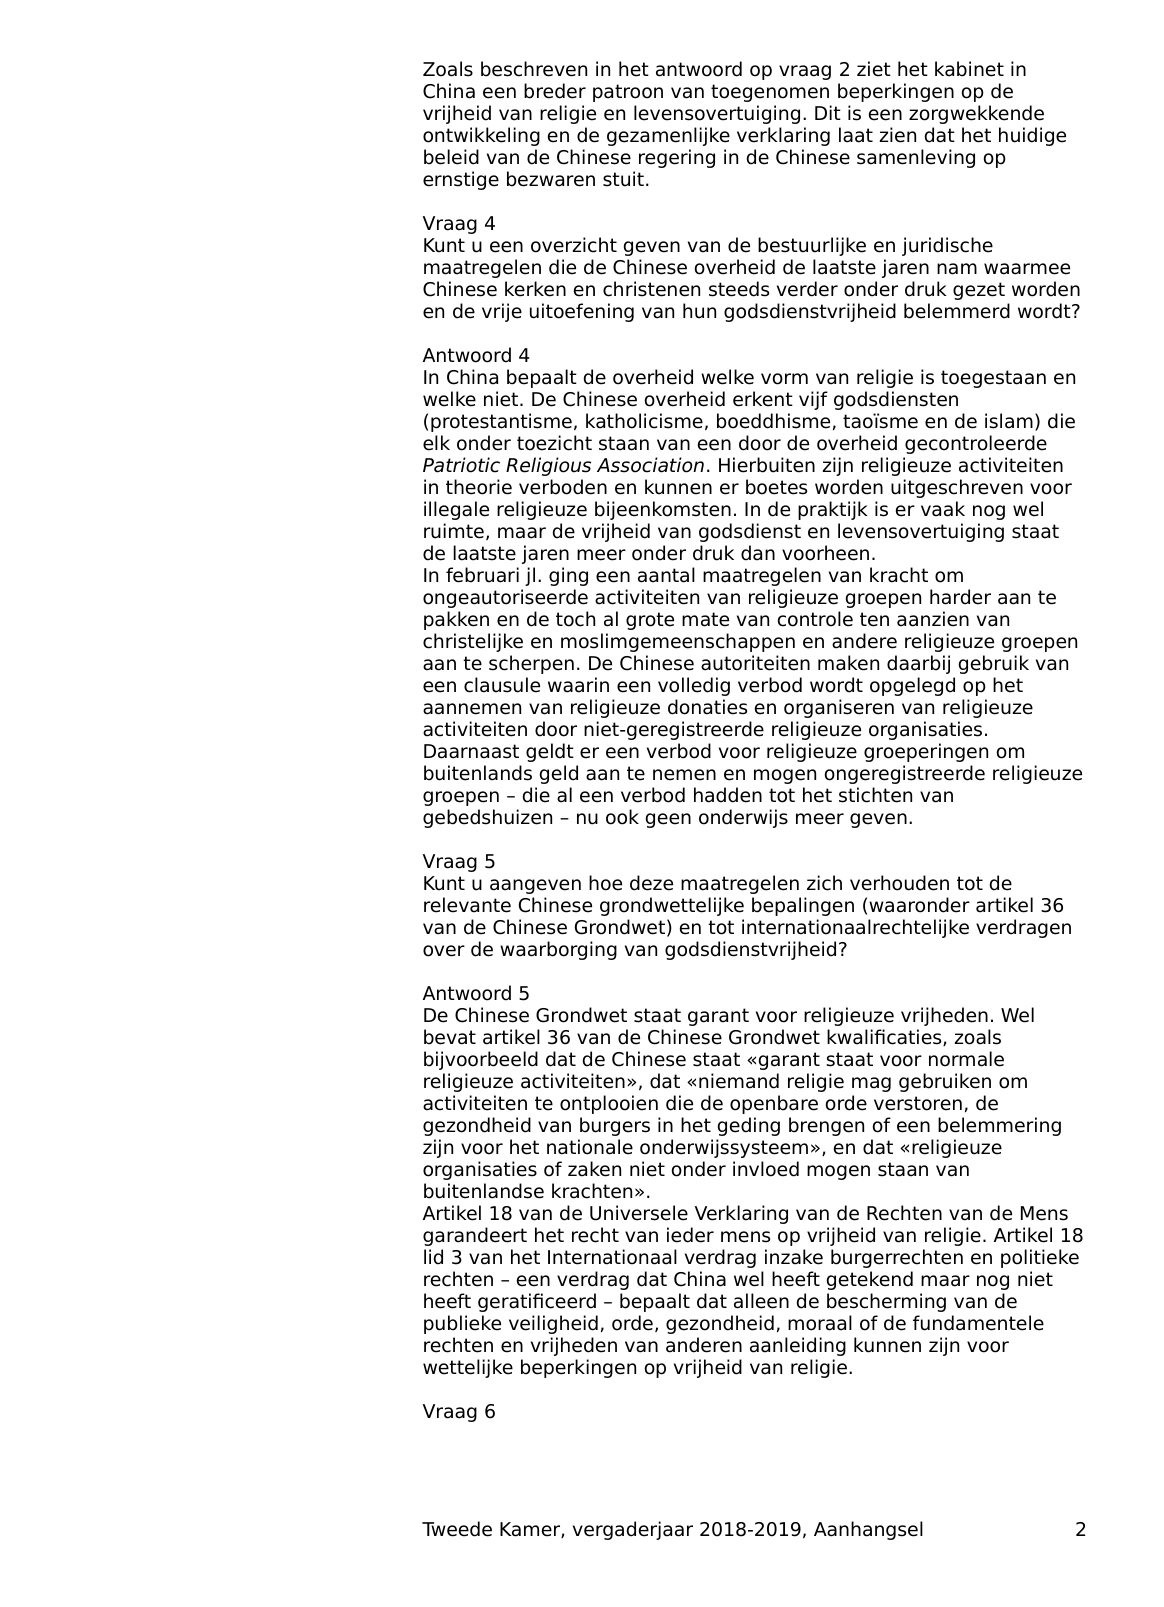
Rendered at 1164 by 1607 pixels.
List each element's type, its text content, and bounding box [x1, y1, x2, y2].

text In China bepaalt de overheid welke vorm van religie is toegestaan en welke niet. De Chinese overheid erkent vijf godsdiensten (protestantisme, katholicisme, boeddhisme, taoïsme en de islam) die elk onder toezicht staan van een door de overheid gecontroleerde Patriotic Religious Association. Hierbuiten zijn religieuze activiteiten in theorie verboden en kunnen er boetes worden uitgeschreven voor illegale religieuze bijeenkomsten. In de praktijk is er vaak nog wel ruimte, maar de vrijheid van godsdienst en levensovertuiging staat de laatste jaren meer onder druk dan voorheen. [422, 367, 1087, 565]
text Zoals beschreven in het antwoord op vraag 2 ziet het kabinet in China een breder patroon van toegenomen beperkingen op de vrijheid van religie en levensovertuiging. Dit is een zorgwekkende ontwikkeling en de gezamenlijke verklaring laat zien dat het huidige beleid van de Chinese regering in de Chinese samenleving op ernstige bezwaren stuit. [422, 59, 1087, 191]
text Antwoord 4 [422, 345, 1087, 367]
text Artikel 18 van de Universele Verklaring van de Rechten van de Mens garandeert het recht van ieder mens op vrijheid van religie. Artikel 18 lid 3 van het Internationaal verdrag inzake burgerrechten en politieke rechten – een verdrag dat China wel heeft getekend maar nog niet heeft geratificeerd – bepaalt dat alleen de bescherming van de publieke veiligheid, orde, gezondheid, moraal of de fundamentele rechten en vrijheden van anderen aanleiding kunnen zijn voor wettelijke beperkingen op vrijheid van religie. [422, 1203, 1087, 1379]
text Kunt u een overzicht geven van de bestuurlijke en juridische maatregelen die de Chinese overheid de laatste jaren nam waarmee Chinese kerken en christenen steeds verder onder druk gezet worden en de vrije uitoefening van hun godsdienstvrijheid belemmerd wordt? [422, 235, 1087, 323]
text De Chinese Grondwet staat garant voor religieuze vrijheden. Wel bevat artikel 36 van de Chinese Grondwet kwalificaties, zoals bijvoorbeeld dat de Chinese staat «garant staat voor normale religieuze activiteiten», dat «niemand religie mag gebruiken om activiteiten te ontplooien die de openbare orde verstoren, de gezondheid van burgers in het geding brengen of een belemmering zijn voor het nationale onderwijssysteem», en dat «religieuze organisaties of zaken niet onder invloed mogen staan van buitenlandse krachten». [422, 1005, 1087, 1203]
text Antwoord 5 [422, 983, 1087, 1005]
text Kunt u aangeven hoe deze maatregelen zich verhouden tot de relevante Chinese grondwettelijke bepalingen (waaronder artikel 36 van de Chinese Grondwet) en tot internationaalrechtelijke verdragen over de waarborging van godsdienstvrijheid? [422, 873, 1087, 961]
text Vraag 5 [422, 851, 1087, 873]
text Vraag 6 [422, 1401, 1087, 1423]
text In februari jl. ging een aantal maatregelen van kracht om ongeautoriseerde activiteiten van religieuze groepen harder aan te pakken en de toch al grote mate van controle ten aanzien van christelijke en moslimgemeenschappen en andere religieuze groepen aan te scherpen. De Chinese autoriteiten maken daarbij gebruik van een clausule waarin een volledig verbod wordt opgelegd op het aannemen van religieuze donaties en organiseren van religieuze activiteiten door niet-geregistreerde religieuze organisaties. Daarnaast geldt er een verbod voor religieuze groeperingen om buitenlands geld aan te nemen en mogen ongeregistreerde religieuze groepen – die al een verbod hadden tot het stichten van gebedshuizen – nu ook geen onderwijs meer geven. [422, 565, 1087, 829]
text Vraag 4 [422, 213, 1087, 235]
